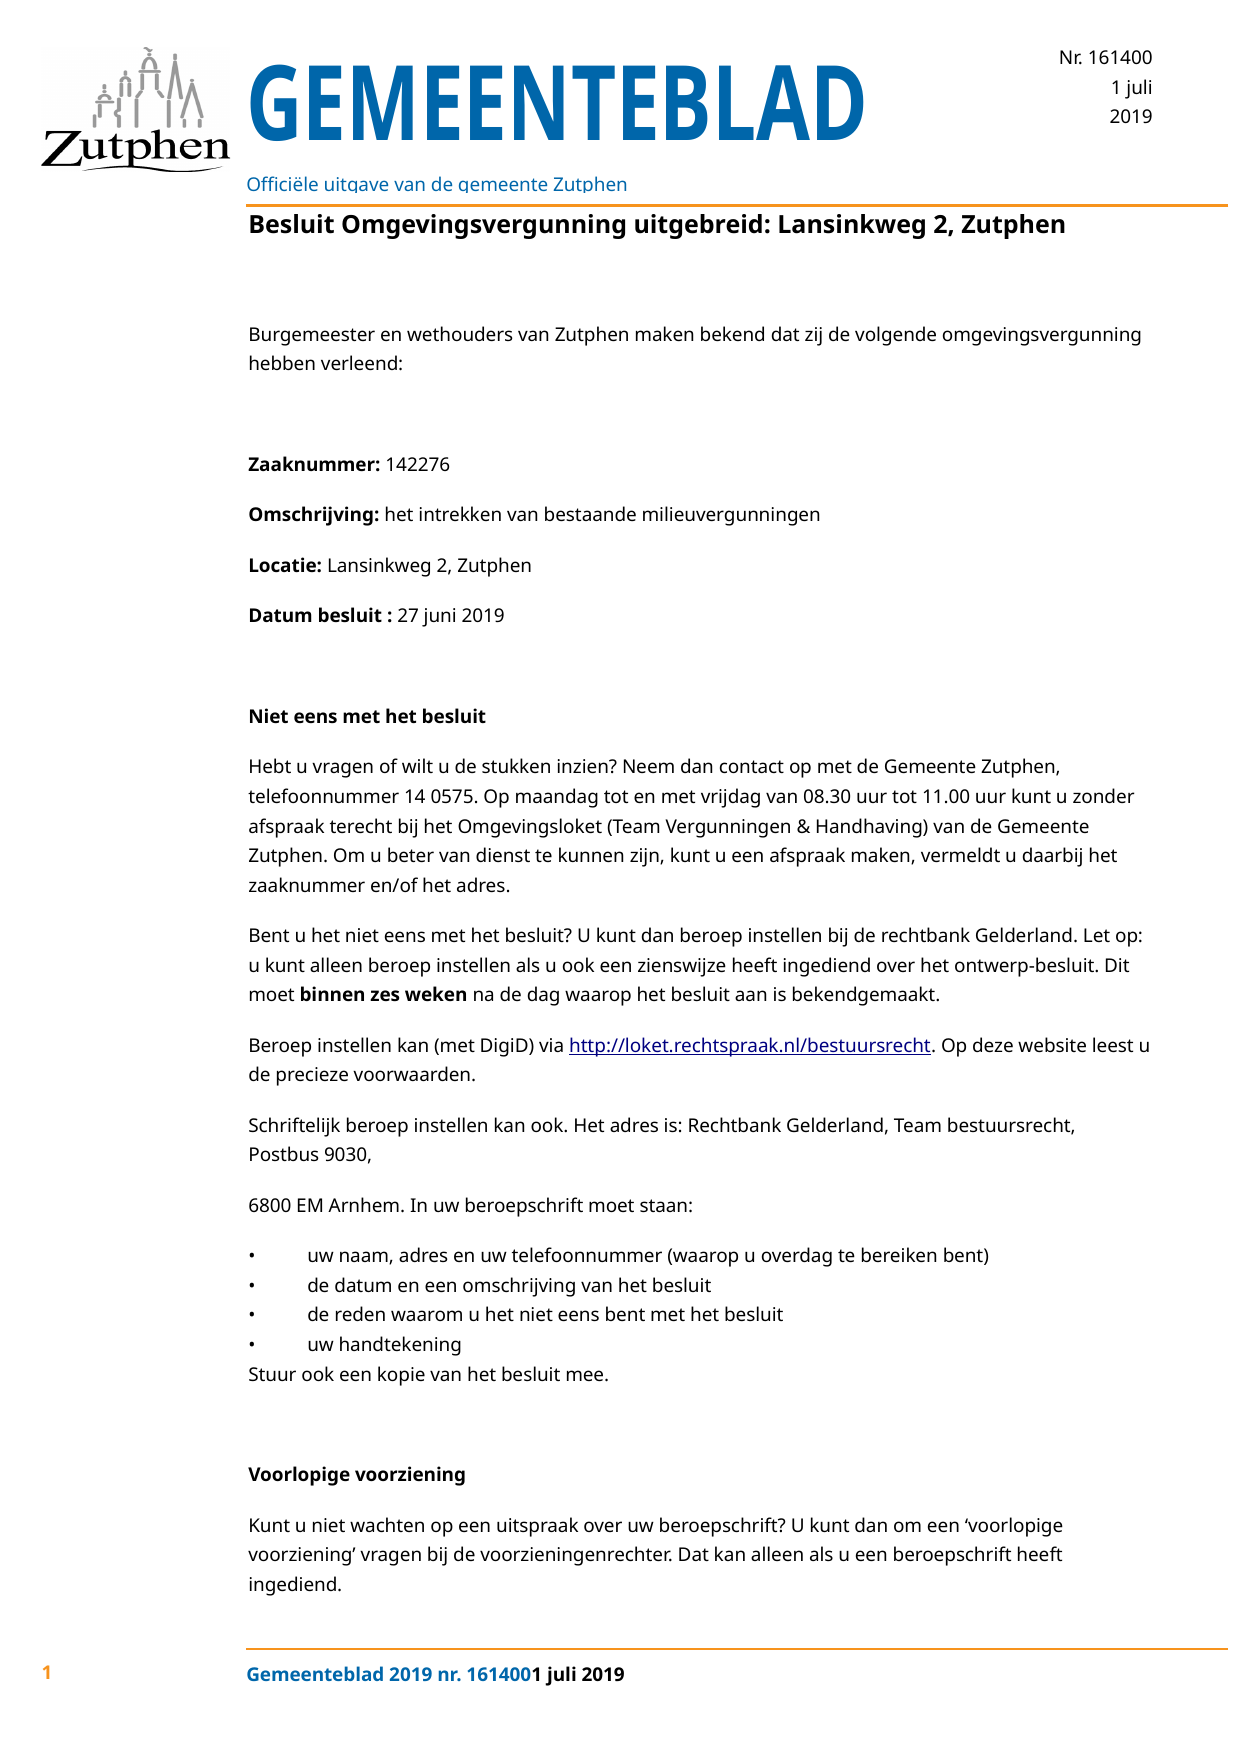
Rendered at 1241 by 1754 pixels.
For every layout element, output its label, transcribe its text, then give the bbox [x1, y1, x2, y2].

text Hebt u vragen of wilt u de stukken inzien? Neem dan contact op met de Gemeente Zutphen, telefoonnummer 14 0575. Op maandag tot en met vrijdag van 08.30 uur tot 11.00 uur kunt u zonder afspraak terecht bij het Omgevingsloket (Team Vergunningen & Handhaving) van de Gemeente Zutphen. Om u beter van dienst te kunnen zijn, kunt u een afspraak maken, vermeldt u daarbij het zaaknummer en/of het adres. [248, 754, 1152, 898]
list uw naam, adres en uw telefoonnummer (waarop u overdag te bereiken bent) [248, 1242, 1152, 1268]
list de datum en een omschrijving van het besluit [248, 1272, 1152, 1298]
text Locatie: Lansinkweg 2, Zutphen [248, 552, 1152, 578]
text Voorlopige voorziening [248, 1462, 1152, 1487]
text Niet eens met het besluit [248, 703, 1152, 729]
text 6800 EM Arnhem. In uw beroepschrift moet staan: [248, 1192, 1152, 1218]
text Stuur ook een kopie van het besluit mee. [248, 1361, 1152, 1386]
list de reden waarom u het niet eens bent met het besluit [248, 1302, 1152, 1327]
picture [41, 47, 231, 172]
text Schriftelijk beroep instellen kan ook. Het adres is: Rechtbank Gelderland, Team bestuursrecht, Postbus 9030, [248, 1112, 1152, 1167]
text Besluit Omgevingsvergunning uitgebreid: Lansinkweg 2, Zutphen [248, 207, 1152, 241]
text Datum besluit : 27 juni 2019 [248, 602, 1152, 628]
list uw handtekening [248, 1331, 1152, 1357]
text Bent u het niet eens met het besluit? U kunt dan beroep instellen bij de rechtbank Gelderland. Let op: u kunt alleen beroep instellen als u ook een zienswijze heeft ingediend over het ontwerp-besluit. Dit moet binnen zes weken na de dag waarop het besluit aan is bekendgemaakt. [248, 922, 1152, 1007]
text Omschrijving: het intrekken van bestaande milieuvergunningen [248, 502, 1152, 527]
text Beroep instellen kan (met DigiD) via http://loket.rechtspraak.nl/bestuursrecht. Op deze website leest u de precieze voorwaarden. [248, 1032, 1152, 1087]
text Kunt u niet wachten op een uitspraak over uw beroepschrift? U kunt dan om een ‘voorlopige voorziening’ vragen bij de voorzieningenrechter. Dat kan alleen als u een beroepschrift heeft ingediend. [248, 1512, 1152, 1597]
text Zaaknummer: 142276 [248, 451, 1152, 477]
text Burgemeester en wethouders van Zutphen maken bekend dat zij de volgende omgevingsvergunning hebben verleend: [248, 321, 1152, 376]
